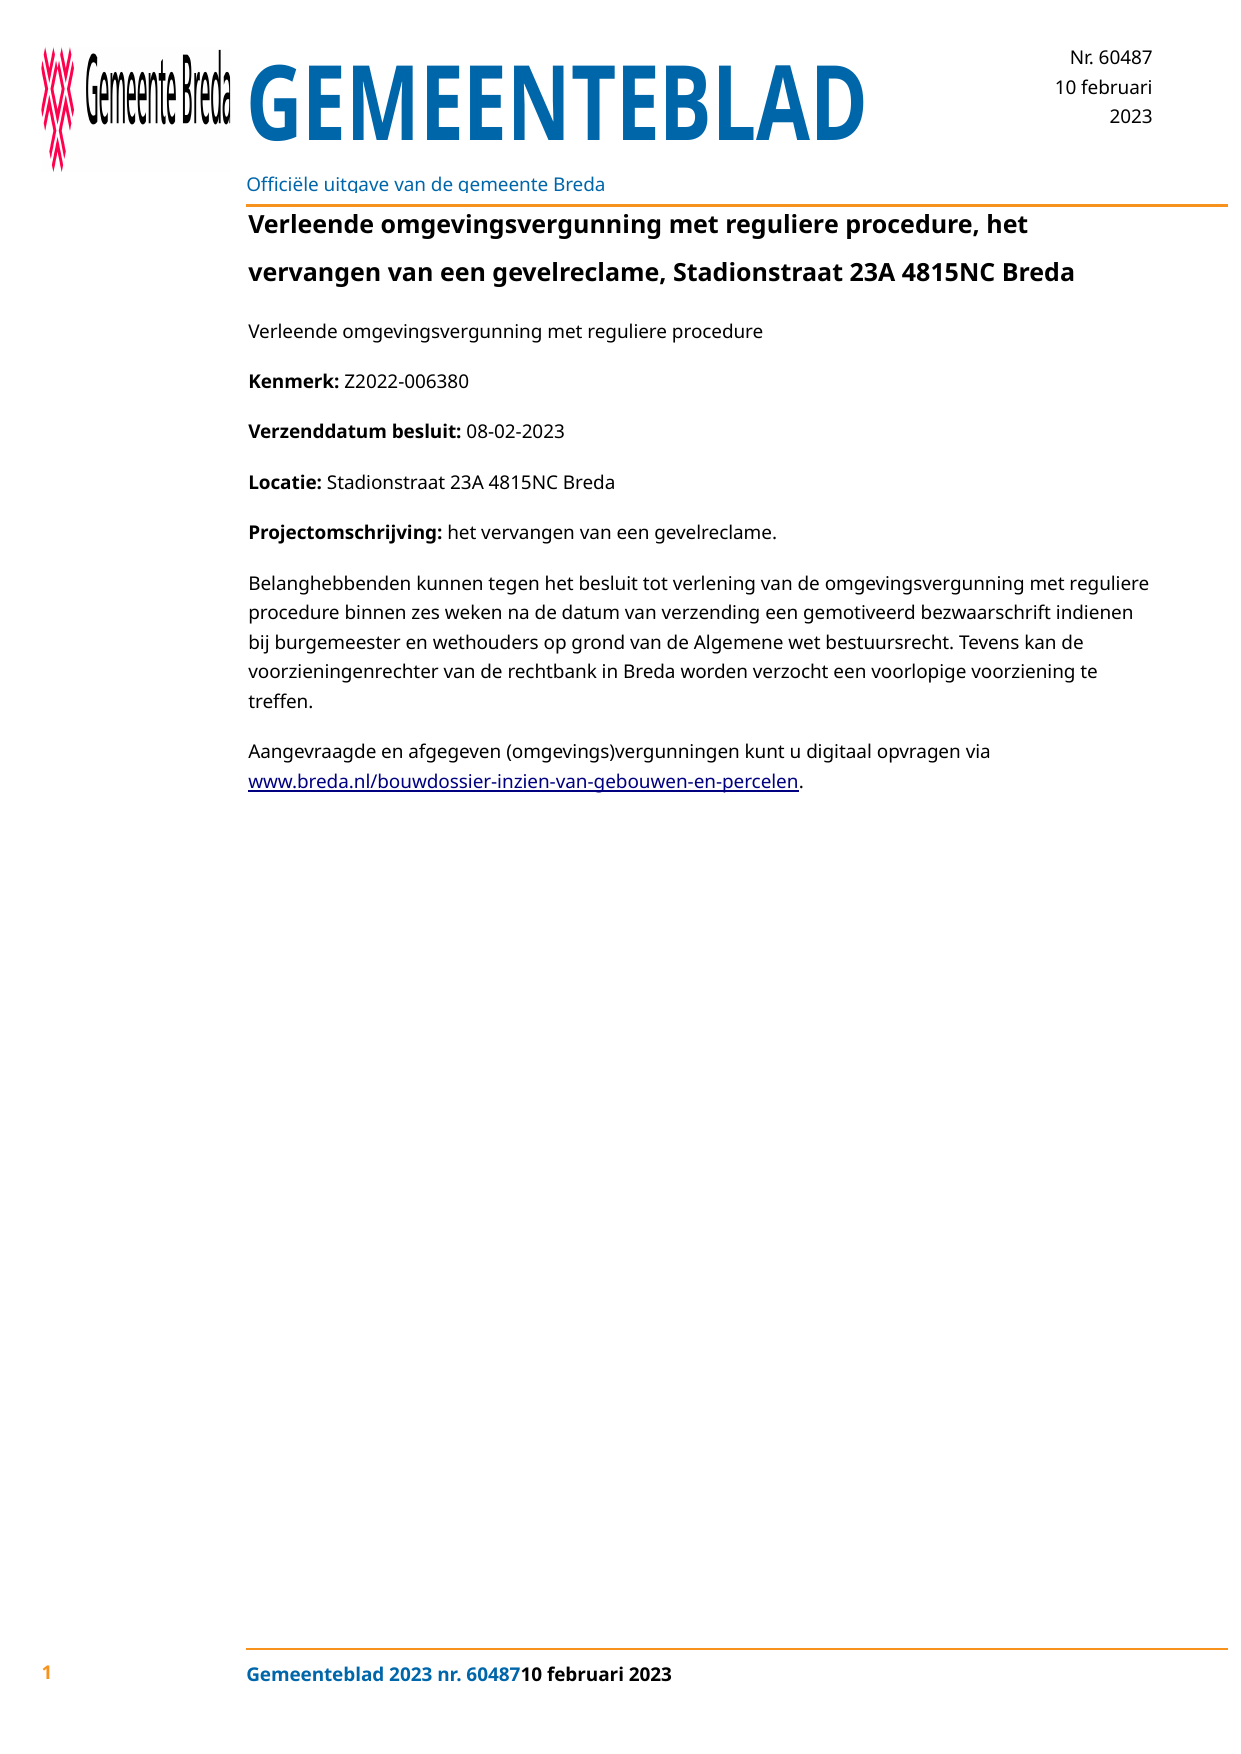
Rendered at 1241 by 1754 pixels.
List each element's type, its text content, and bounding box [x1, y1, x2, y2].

text Belanghebbenden kunnen tegen het besluit tot verlening van de omgevingsvergunning met reguliere procedure binnen zes weken na de datum van verzending een gemotiveerd bezwaarschrift indienen bij burgemeester en wethouders op grond van de Algemene wet bestuursrecht. Tevens kan de voorzieningenrechter van de rechtbank in Breda worden verzocht een voorlopige voorziening te treffen. [248, 570, 1152, 714]
picture [41, 47, 231, 172]
text Projectomschrijving: het vervangen van een gevelreclame. [248, 519, 1152, 545]
text Kenmerk: Z2022-006380 [248, 368, 1152, 394]
text Locatie: Stadionstraat 23A 4815NC Breda [248, 469, 1152, 495]
text Verleende omgevingsvergunning met reguliere procedure, het vervangen van een gevelreclame, Stadionstraat 23A 4815NC Breda [248, 207, 1152, 288]
text Verzenddatum besluit: 08-02-2023 [248, 419, 1152, 444]
text Verleende omgevingsvergunning met reguliere procedure [248, 318, 1152, 344]
text Aangevraagde en afgegeven (omgevings)vergunningen kunt u digitaal opvragen via www.breda.nl/bouwdossier-inzien-van-gebouwen-en-percelen. [248, 739, 1152, 794]
